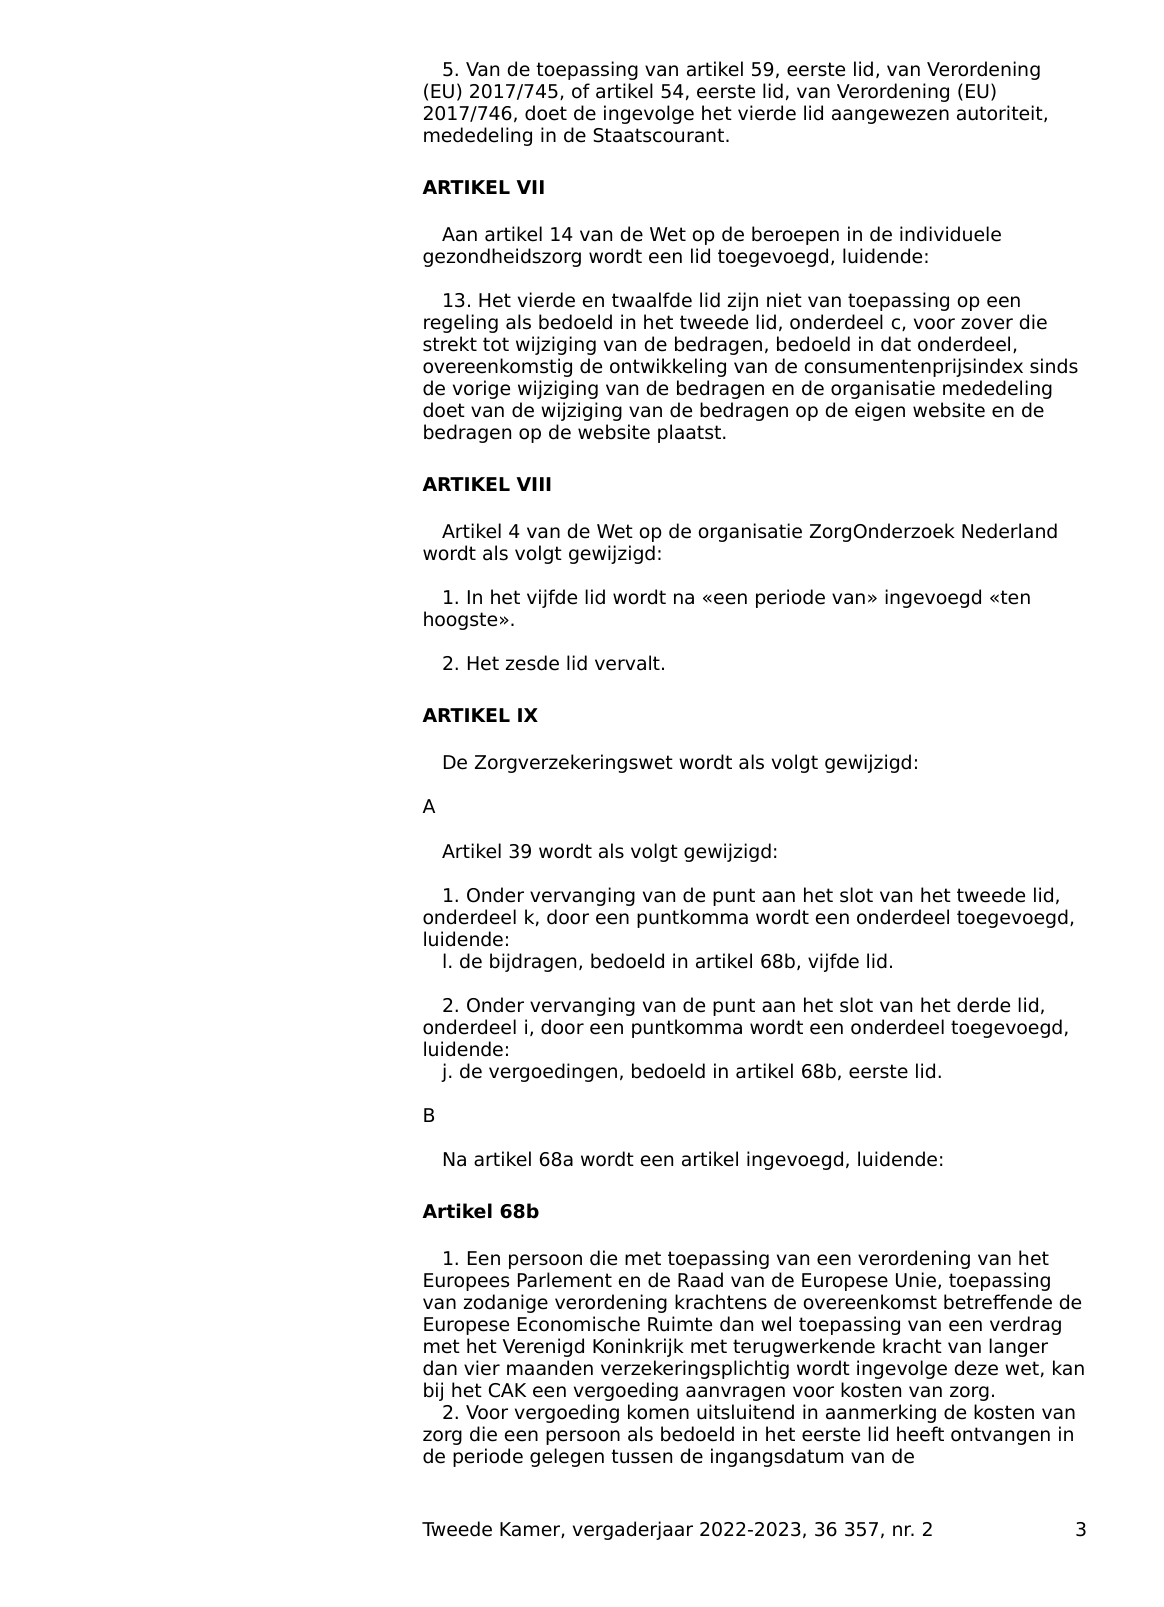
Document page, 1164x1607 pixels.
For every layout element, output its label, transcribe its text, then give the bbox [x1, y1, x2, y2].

text B [422, 1105, 1087, 1127]
text 1. Onder vervanging van de punt aan het slot van het tweede lid, onderdeel k, door een puntkomma wordt een onderdeel toegevoegd, luidende: [422, 885, 1087, 951]
text De Zorgverzekeringswet wordt als volgt gewijzigd: [422, 752, 1087, 774]
text j. de vergoedingen, bedoeld in artikel 68b, eerste lid. [422, 1061, 1087, 1083]
text A [422, 796, 1087, 818]
text 2. Voor vergoeding komen uitsluitend in aanmerking de kosten van zorg die een persoon als bedoeld in het eerste lid heeft ontvangen in de periode gelegen tussen de ingangsdatum van de [422, 1402, 1087, 1468]
subtitle ARTIKEL VIII [422, 474, 1087, 496]
subtitle Artikel 68b [422, 1201, 1087, 1223]
text l. de bijdragen, bedoeld in artikel 68b, vijfde lid. [422, 951, 1087, 973]
text 2. Onder vervanging van de punt aan het slot van het derde lid, onderdeel i, door een puntkomma wordt een onderdeel toegevoegd, luidende: [422, 995, 1087, 1061]
text 1. In het vijfde lid wordt na «een periode van» ingevoegd «ten hoogste». [422, 587, 1087, 631]
subtitle ARTIKEL VII [422, 177, 1087, 199]
text Artikel 4 van de Wet op de organisatie ZorgOnderzoek Nederland wordt als volgt gewijzigd: [422, 521, 1087, 565]
text 1. Een persoon die met toepassing van een verordening van het Europees Parlement en de Raad van de Europese Unie, toepassing van zodanige verordening krachtens de overeenkomst betreffende de Europese Economische Ruimte dan wel toepassing van een verdrag met het Verenigd Koninkrijk met terugwerkende kracht van langer dan vier maanden verzekeringsplichtig wordt ingevolge deze wet, kan bij het CAK een vergoeding aanvragen voor kosten van zorg. [422, 1248, 1087, 1402]
subtitle ARTIKEL IX [422, 705, 1087, 727]
text 13. Het vierde en twaalfde lid zijn niet van toepassing op een regeling als bedoeld in het tweede lid, onderdeel c, voor zover die strekt tot wijziging van de bedragen, bedoeld in dat onderdeel, overeenkomstig de ontwikkeling van de consumentenprijsindex sinds de vorige wijziging van de bedragen en de organisatie mededeling doet van de wijziging van de bedragen op de eigen website en de bedragen op de website plaatst. [422, 290, 1087, 444]
text Na artikel 68a wordt een artikel ingevoegd, luidende: [422, 1149, 1087, 1171]
text 2. Het zesde lid vervalt. [422, 653, 1087, 675]
text Artikel 39 wordt als volgt gewijzigd: [422, 841, 1087, 862]
text 5. Van de toepassing van artikel 59, eerste lid, van Verordening (EU) 2017/745, of artikel 54, eerste lid, van Verordening (EU) 2017/746, doet de ingevolge het vierde lid aangewezen autoriteit, mededeling in de Staatscourant. [422, 59, 1087, 147]
text Aan artikel 14 van de Wet op de beroepen in de individuele gezondheidszorg wordt een lid toegevoegd, luidende: [422, 224, 1087, 268]
